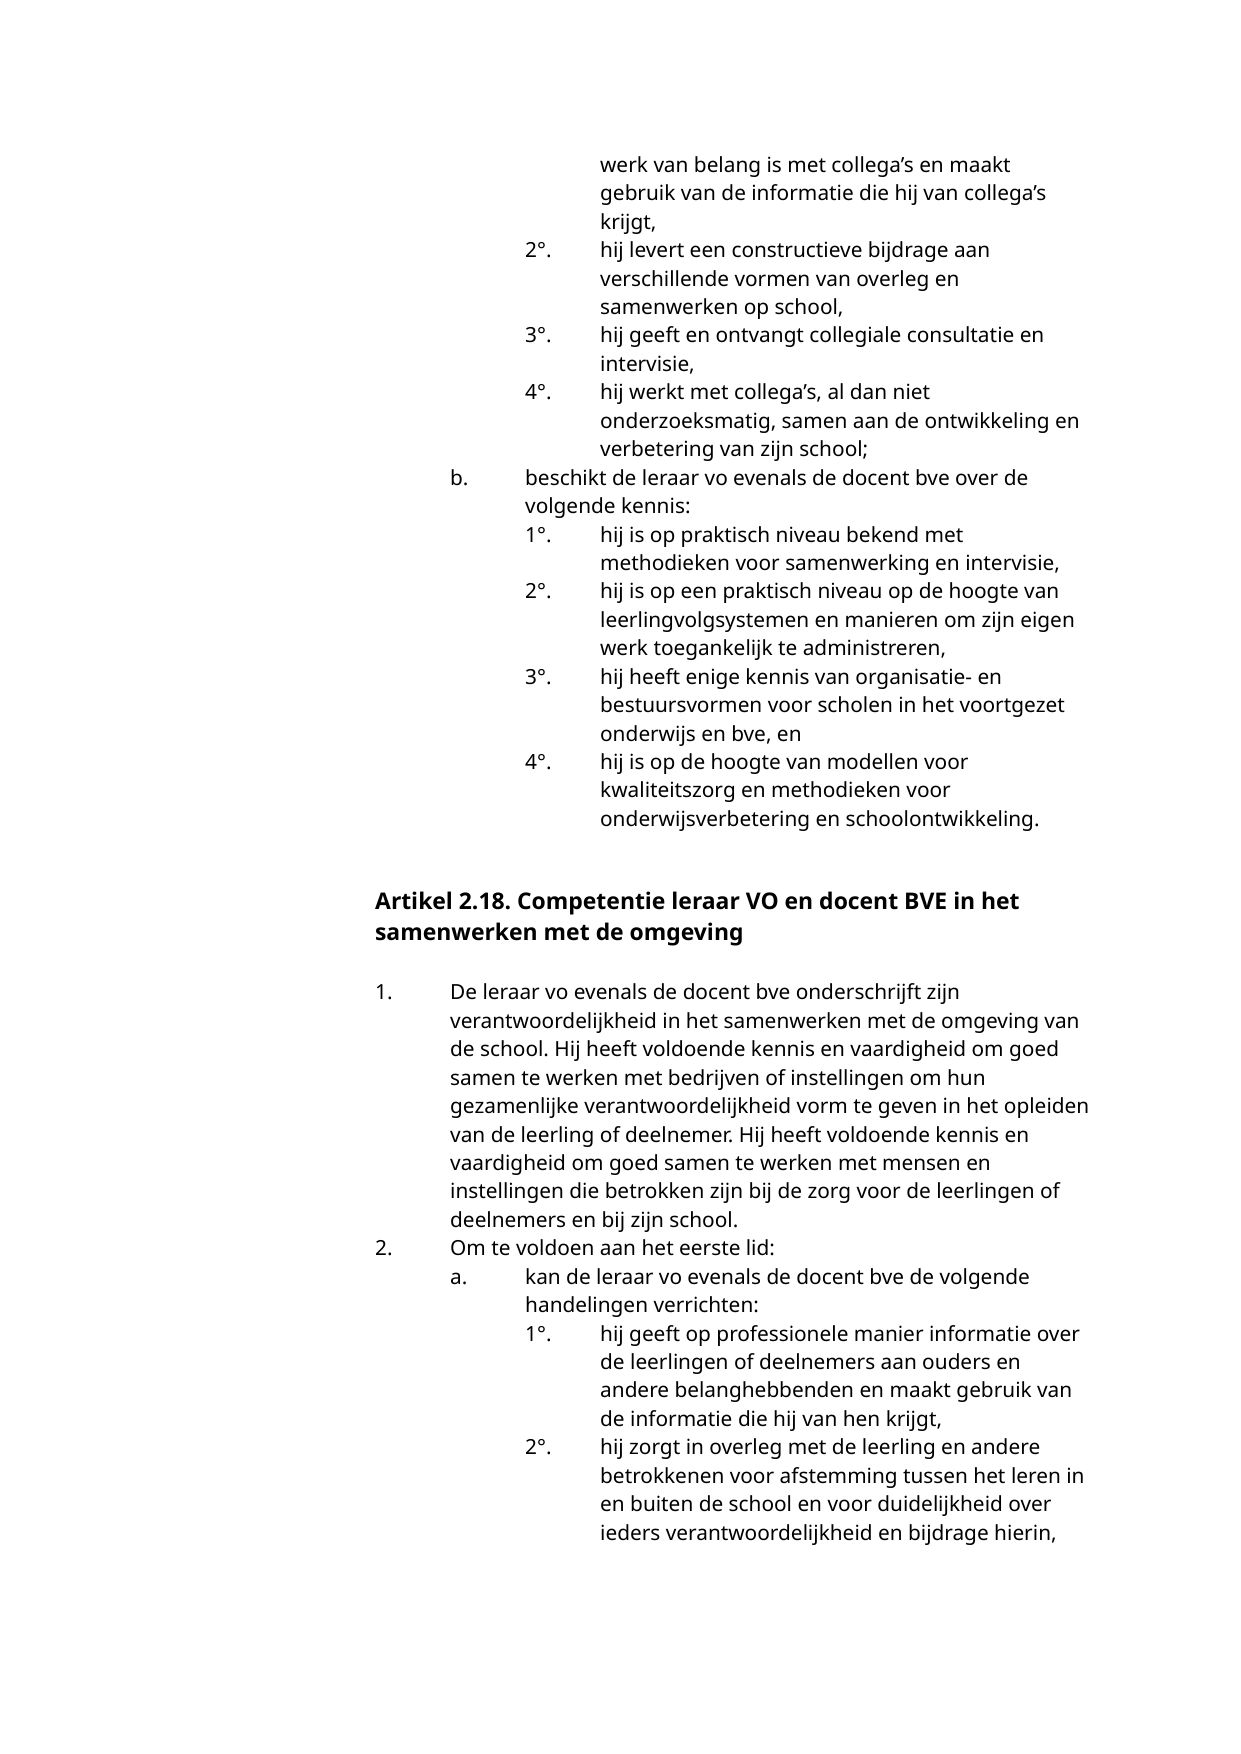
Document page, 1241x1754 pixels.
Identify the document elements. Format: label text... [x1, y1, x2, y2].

list hij geeft en ontvangt collegiale consultatie en intervisie, [525, 321, 1090, 377]
list hij heeft enige kennis van organisatie- en bestuursvormen voor scholen in het voortgezet onderwijs en bve, en [525, 662, 1090, 747]
list hij is op een praktisch niveau op de hoogte van leerlingvolgsystemen en manieren om zijn eigen werk toegankelijk te administreren, [525, 577, 1090, 662]
list kan de leraar vo evenals de docent bve de volgende handelingen verrichten: [450, 1262, 1090, 1319]
list hij werkt met collega’s, al dan niet onderzoeksmatig, samen aan de ontwikkeling en verbetering van zijn school; [525, 377, 1090, 463]
list hij is op de hoogte van modellen voor kwaliteitszorg en methodieken voor onderwijsverbetering en schoolontwikkeling. [525, 747, 1090, 832]
list beschikt de leraar vo evenals de docent bve over de volgende kennis: [450, 463, 1090, 520]
list De leraar vo evenals de docent bve onderschrijft zijn verantwoordelijkheid in het samenwerken met de omgeving van de school. Hij heeft voldoende kennis en vaardigheid om goed samen te werken met bedrijven of instellingen om hun gezamenlijke verantwoordelijkheid vorm te geven in het opleiden van de leerling of deelnemer. Hij heeft voldoende kennis en vaardigheid om goed samen te werken met mensen en instellingen die betrokken zijn bij de zorg voor de leerlingen of deelnemers en bij zijn school. [375, 977, 1090, 1233]
list hij zorgt in overleg met de leerling en andere betrokkenen voor afstemming tussen het leren in en buiten de school en voor duidelijkheid over ieders verantwoordelijkheid en bijdrage hierin, [525, 1432, 1090, 1546]
list Om te voldoen aan het eerste lid: [375, 1233, 1090, 1262]
subtitle Artikel 2.18. Competentie leraar VO en docent BVE in het samenwerken met de omgeving [375, 885, 1090, 947]
list hij levert een constructieve bijdrage aan verschillende vormen van overleg en samenwerken op school, [525, 235, 1090, 321]
list werk van belang is met collega’s en maakt gebruik van de informatie die hij van collega’s krijgt, [525, 150, 1090, 235]
list hij geeft op professionele manier informatie over de leerlingen of deelnemers aan ouders en andere belanghebbenden en maakt gebruik van de informatie die hij van hen krijgt, [525, 1319, 1090, 1432]
list hij is op praktisch niveau bekend met methodieken voor samenwerking en intervisie, [525, 520, 1090, 577]
